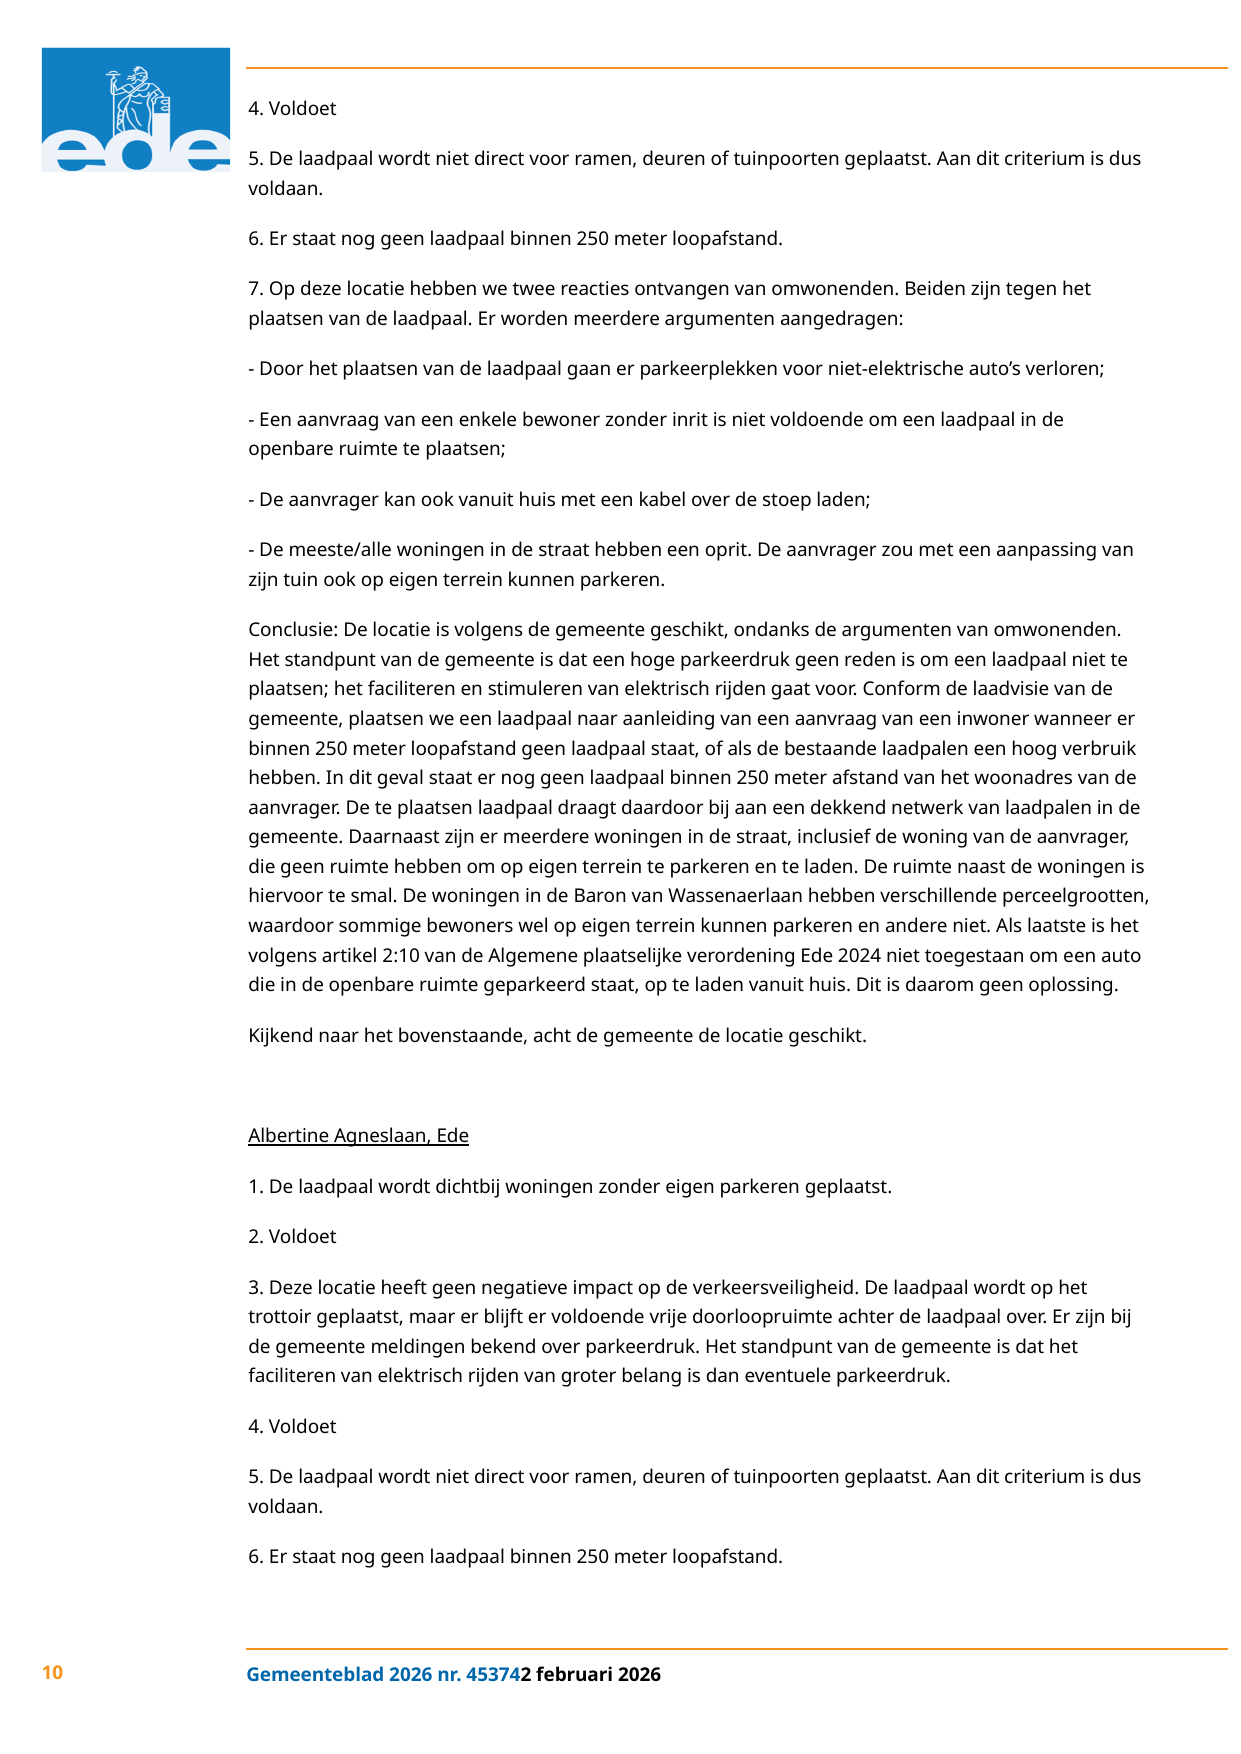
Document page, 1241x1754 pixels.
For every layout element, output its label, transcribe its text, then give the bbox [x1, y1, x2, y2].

text - Een aanvraag van een enkele bewoner zonder inrit is niet voldoende om een laadpaal in de openbare ruimte te plaatsen; [248, 406, 1152, 461]
text 6. Er staat nog geen laadpaal binnen 250 meter loopafstand. [248, 1543, 1152, 1569]
text 5. De laadpaal wordt niet direct voor ramen, deuren of tuinpoorten geplaatst. Aan dit criterium is dus voldaan. [248, 1463, 1152, 1519]
text - De meeste/alle woningen in de straat hebben een oprit. De aanvrager zou met een aanpassing van zijn tuin ook op eigen terrein kunnen parkeren. [248, 536, 1152, 592]
text - De aanvrager kan ook vanuit huis met een kabel over de stoep laden; [248, 486, 1152, 512]
text Albertine Agneslaan, Ede [248, 1123, 1152, 1148]
text 1. De laadpaal wordt dichtbij woningen zonder eigen parkeren geplaatst. [248, 1173, 1152, 1199]
text - Door het plaatsen van de laadpaal gaan er parkeerplekken voor niet-elektrische auto’s verloren; [248, 356, 1152, 381]
text 4. Voldoet [248, 1413, 1152, 1439]
picture [41, 47, 231, 172]
text 5. De laadpaal wordt niet direct voor ramen, deuren of tuinpoorten geplaatst. Aan dit criterium is dus voldaan. [248, 145, 1152, 201]
text 6. Er staat nog geen laadpaal binnen 250 meter loopafstand. [248, 225, 1152, 251]
text 2. Voldoet [248, 1223, 1152, 1249]
text 7. Op deze locatie hebben we twee reacties ontvangen van omwonenden. Beiden zijn tegen het plaatsen van de laadpaal. Er worden meerdere argumenten aangedragen: [248, 276, 1152, 331]
text Kijkend naar het bovenstaande, acht de gemeente de locatie geschikt. [248, 1022, 1152, 1048]
text 4. Voldoet [248, 95, 1152, 121]
text 3. Deze locatie heeft geen negatieve impact op de verkeersveiligheid. De laadpaal wordt op het trottoir geplaatst, maar er blijft er voldoende vrije doorloopruimte achter de laadpaal over. Er zijn bij de gemeente meldingen bekend over parkeerdruk. Het standpunt van de gemeente is dat het faciliteren van elektrisch rijden van groter belang is dan eventuele parkeerdruk. [248, 1274, 1152, 1388]
text Conclusie: De locatie is volgens de gemeente geschikt, ondanks de argumenten van omwonenden. Het standpunt van de gemeente is dat een hoge parkeerdruk geen reden is om een laadpaal niet te plaatsen; het faciliteren en stimuleren van elektrisch rijden gaat voor. Conform de laadvisie van de gemeente, plaatsen we een laadpaal naar aanleiding van een aanvraag van een inwoner wanneer er binnen 250 meter loopafstand geen laadpaal staat, of als de bestaande laadpalen een hoog verbruik hebben. In dit geval staat er nog geen laadpaal binnen 250 meter afstand van het woonadres van de aanvrager. De te plaatsen laadpaal draagt daardoor bij aan een dekkend netwerk van laadpalen in de gemeente. Daarnaast zijn er meerdere woningen in de straat, inclusief de woning van de aanvrager, die geen ruimte hebben om op eigen terrein te parkeren en te laden. De ruimte naast de woningen is hiervoor te smal. De woningen in de Baron van Wassenaerlaan hebben verschillende perceelgrootten, waardoor sommige bewoners wel op eigen terrein kunnen parkeren en andere niet. Als laatste is het volgens artikel 2:10 van de Algemene plaatselijke verordening Ede 2024 niet toegestaan om een auto die in de openbare ruimte geparkeerd staat, op te laden vanuit huis. Dit is daarom geen oplossing. [248, 616, 1152, 997]
